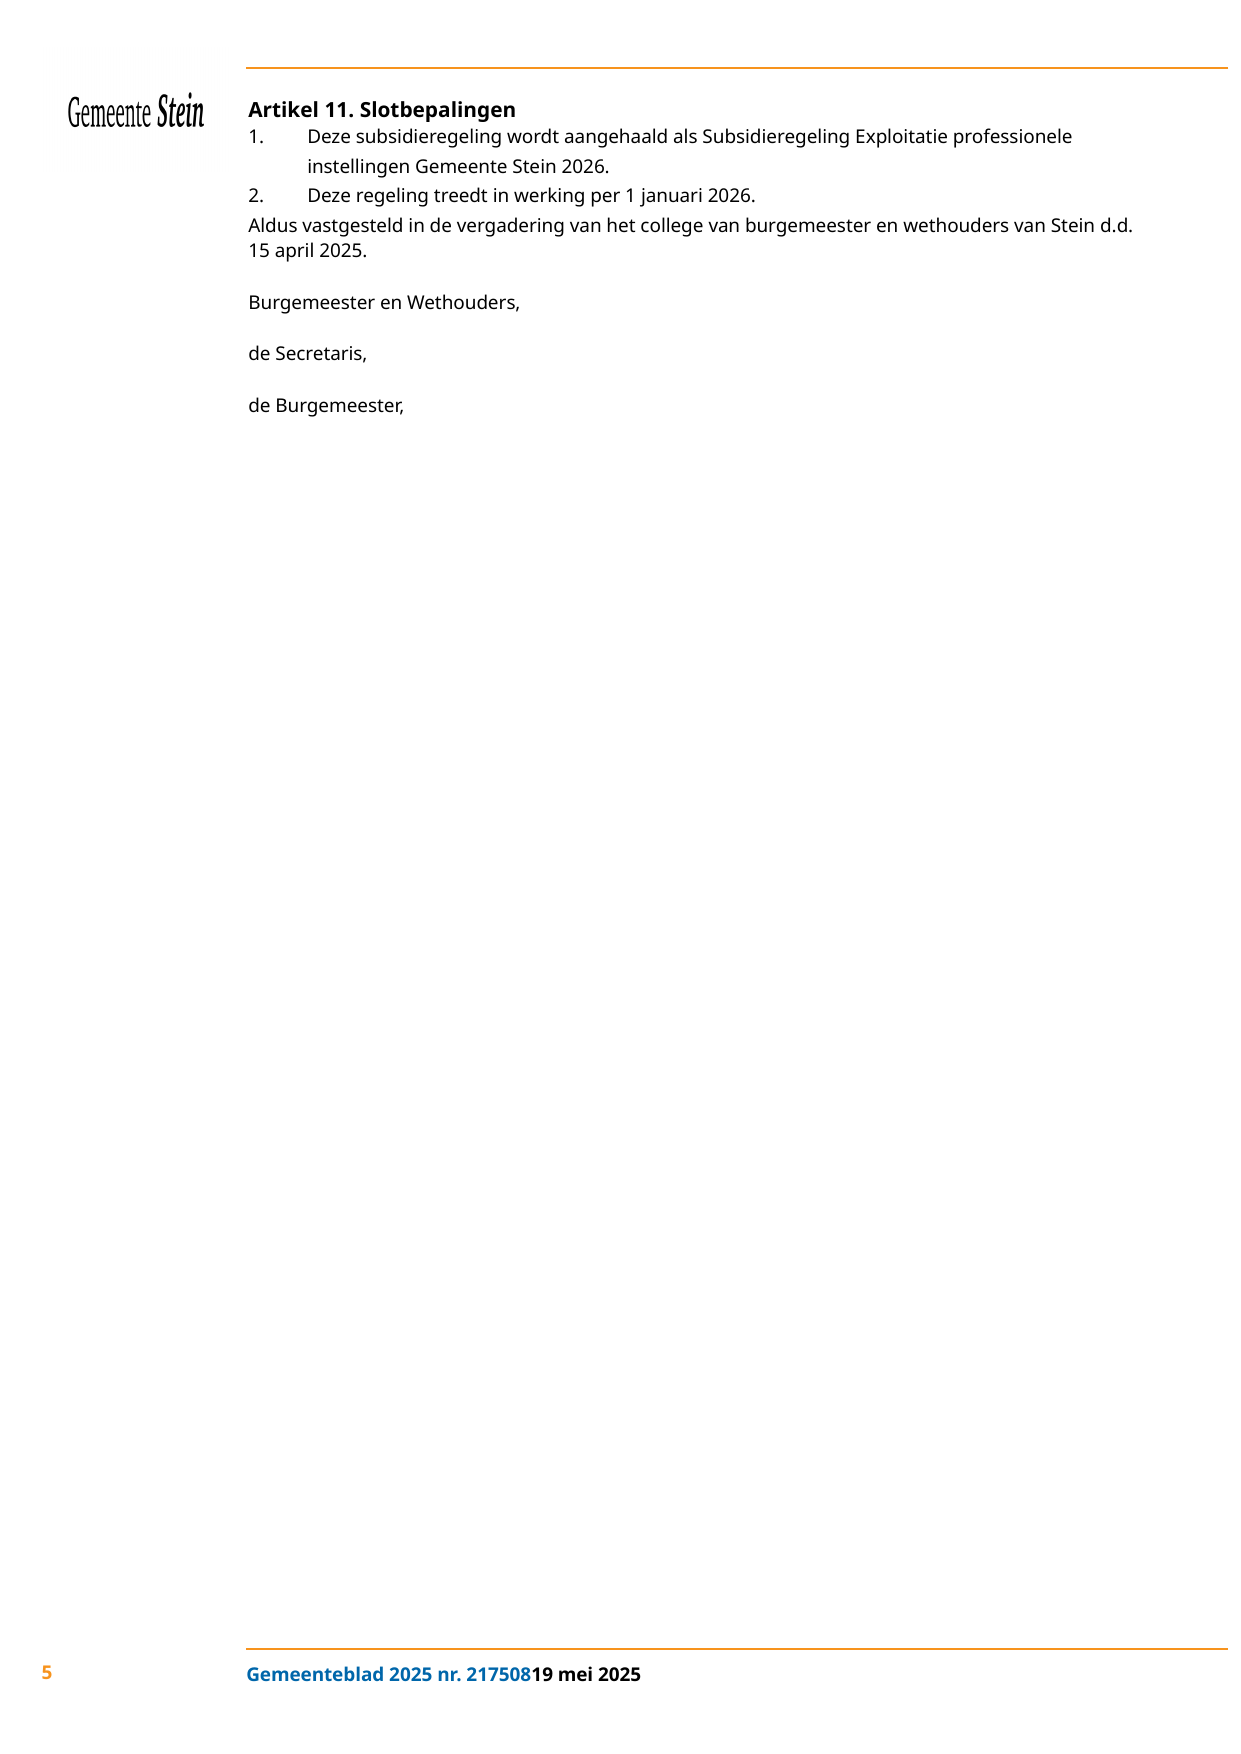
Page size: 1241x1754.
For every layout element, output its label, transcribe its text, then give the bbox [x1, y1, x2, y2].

text de Burgemeester, [248, 392, 1152, 418]
picture [41, 47, 231, 172]
text Artikel 11. Slotbepalingen [248, 95, 1152, 123]
text Aldus vastgesteld in de vergadering van het college van burgemeester en wethouders van Stein d.d. 15 april 2025. [248, 212, 1152, 263]
list Deze regeling treedt in werking per 1 januari 2026. [248, 182, 1152, 208]
list Deze subsidieregeling wordt aangehaald als Subsidieregeling Exploitatie professionele instellingen Gemeente Stein 2026. [248, 123, 1152, 178]
text de Secretaris, [248, 341, 1152, 366]
text Burgemeester en Wethouders, [248, 289, 1152, 315]
